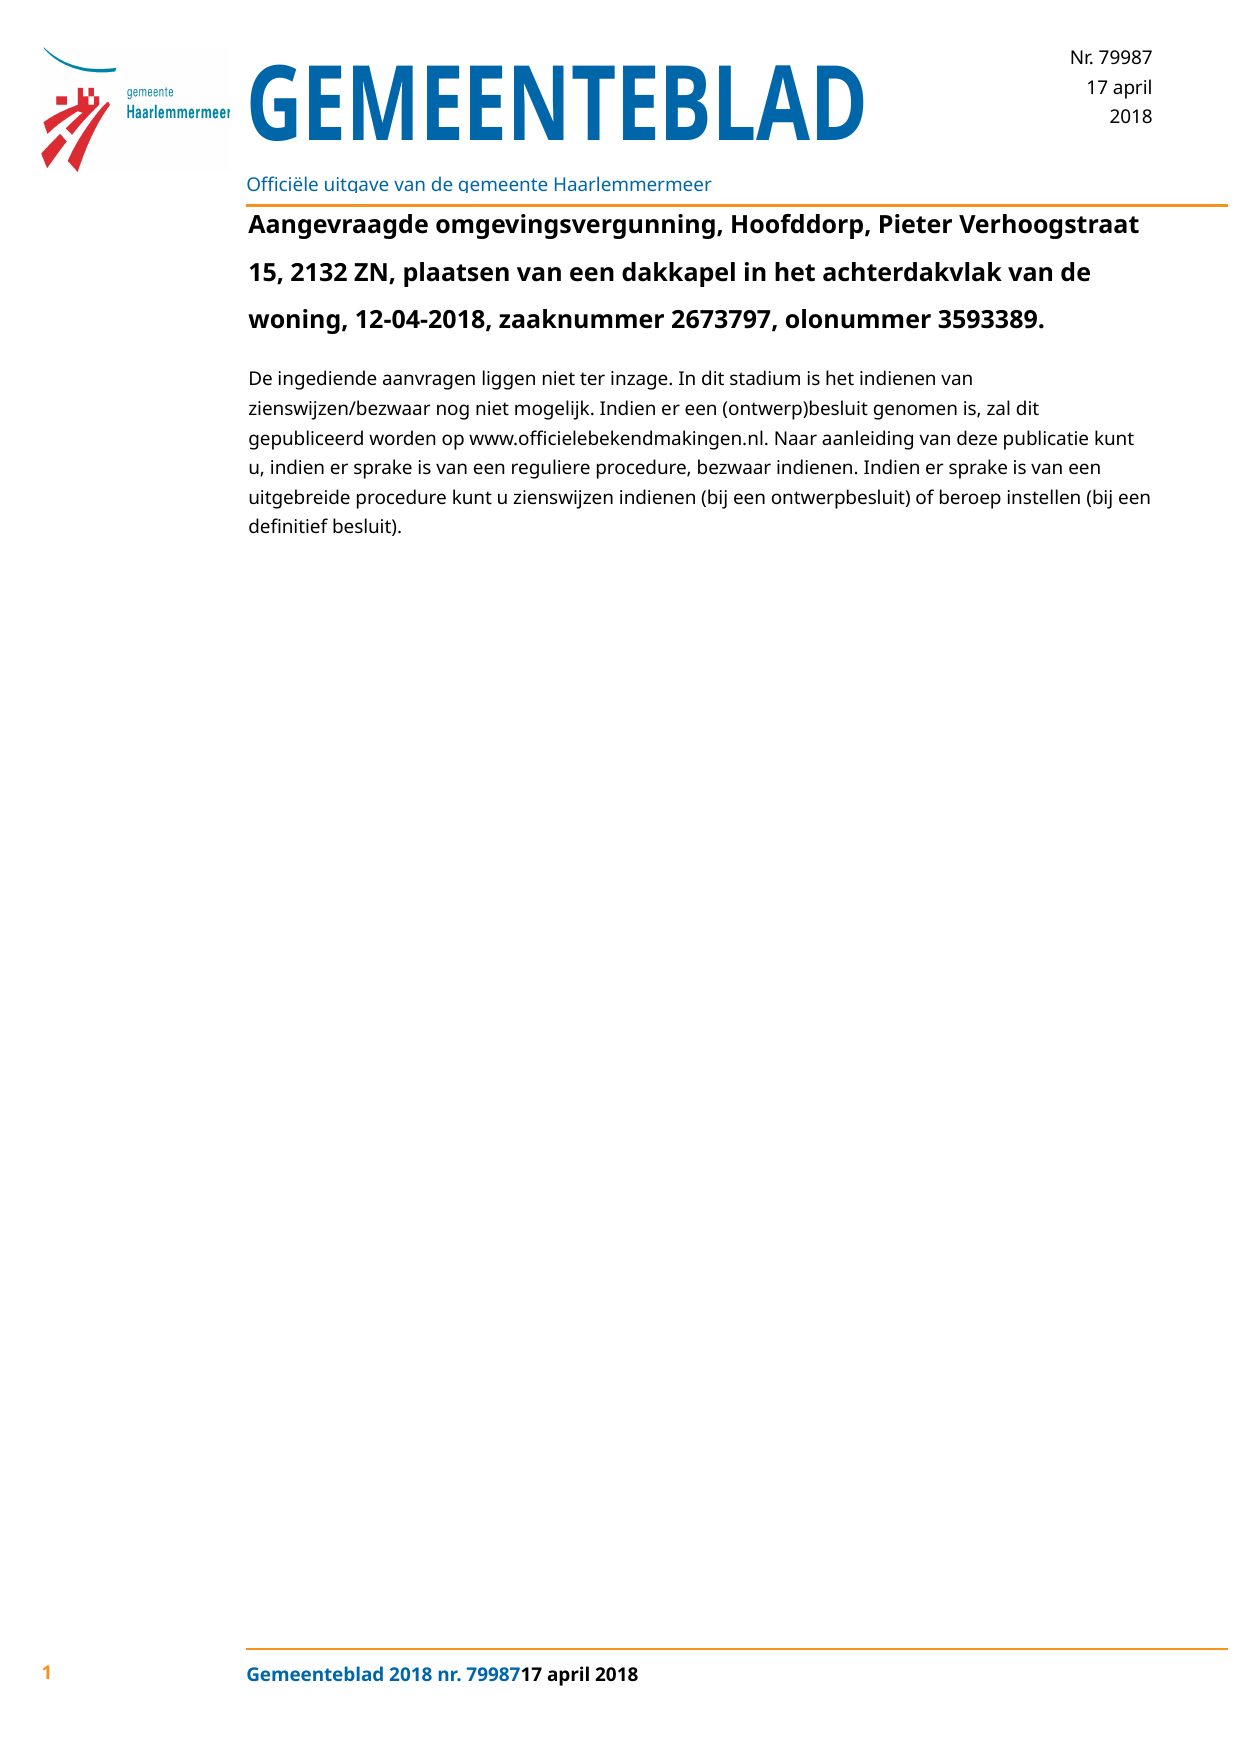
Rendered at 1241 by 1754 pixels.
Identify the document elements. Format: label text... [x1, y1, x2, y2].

text De ingediende aanvragen liggen niet ter inzage. In dit stadium is het indienen van zienswijzen/bezwaar nog niet mogelijk. Indien er een (ontwerp)besluit genomen is, zal dit gepubliceerd worden op www.officielebekendmakingen.nl. Naar aanleiding van deze publicatie kunt u, indien er sprake is van een reguliere procedure, bezwaar indienen. Indien er sprake is van een uitgebreide procedure kunt u zienswijzen indienen (bij een ontwerpbesluit) of beroep instellen (bij een definitief besluit). [248, 366, 1152, 539]
text Aangevraagde omgevingsvergunning, Hoofddorp, Pieter Verhoogstraat 15, 2132 ZN, plaatsen van een dakkapel in het achterdakvlak van de woning, 12-04-2018, zaaknummer 2673797, olonummer 3593389. [248, 207, 1152, 336]
picture [41, 47, 231, 172]
